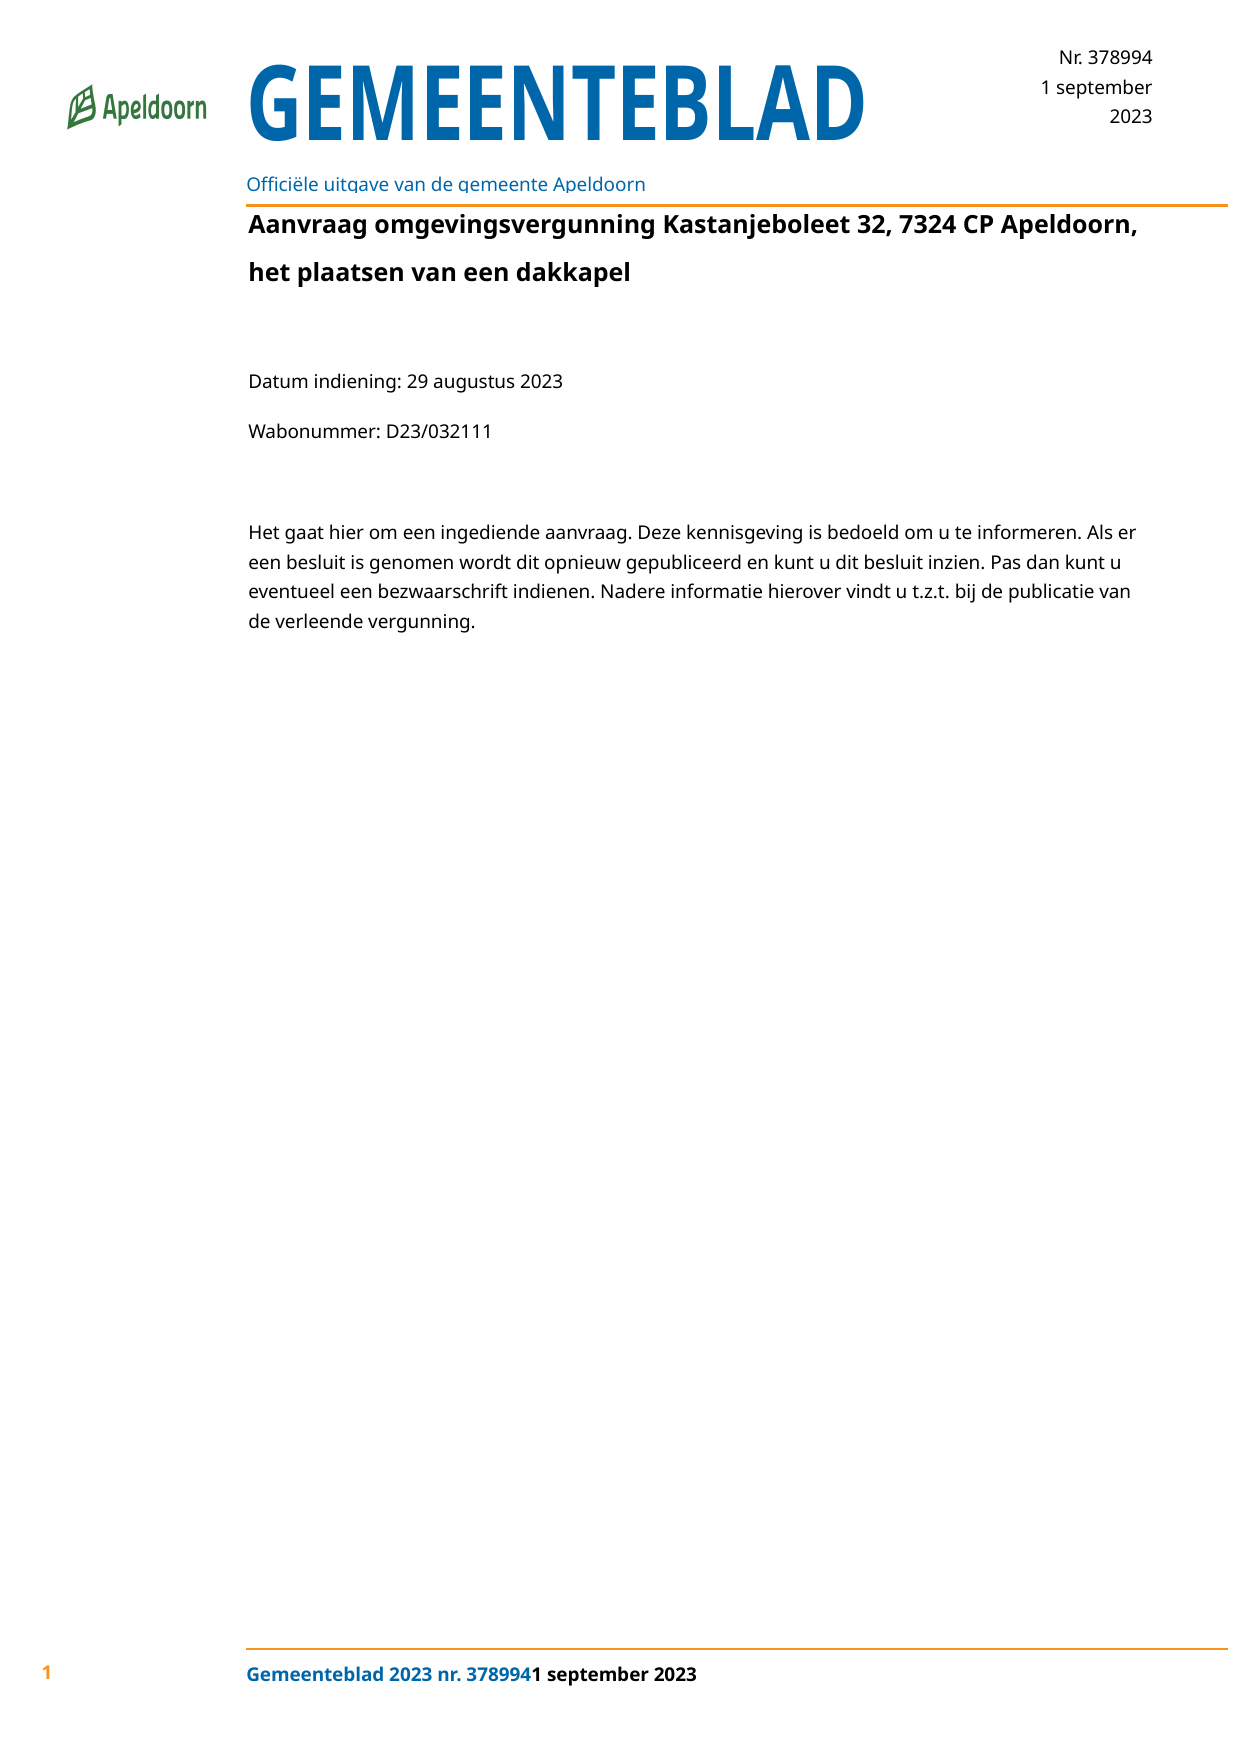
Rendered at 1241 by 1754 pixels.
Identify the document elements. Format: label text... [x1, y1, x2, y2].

text Datum indiening: 29 augustus 2023 [248, 368, 1152, 394]
text Aanvraag omgevingsvergunning Kastanjeboleet 32, 7324 CP Apeldoorn, het plaatsen van een dakkapel [248, 207, 1152, 288]
text Het gaat hier om een ingediende aanvraag. Deze kennisgeving is bedoeld om u te informeren. Als er een besluit is genomen wordt dit opnieuw gepubliceerd en kunt u dit besluit inzien. Pas dan kunt u eventueel een bezwaarschrift indienen. Nadere informatie hierover vindt u t.z.t. bij de publicatie van de verleende vergunning. [248, 519, 1152, 634]
text Wabonummer: D23/032111 [248, 419, 1152, 444]
picture [41, 47, 231, 172]
